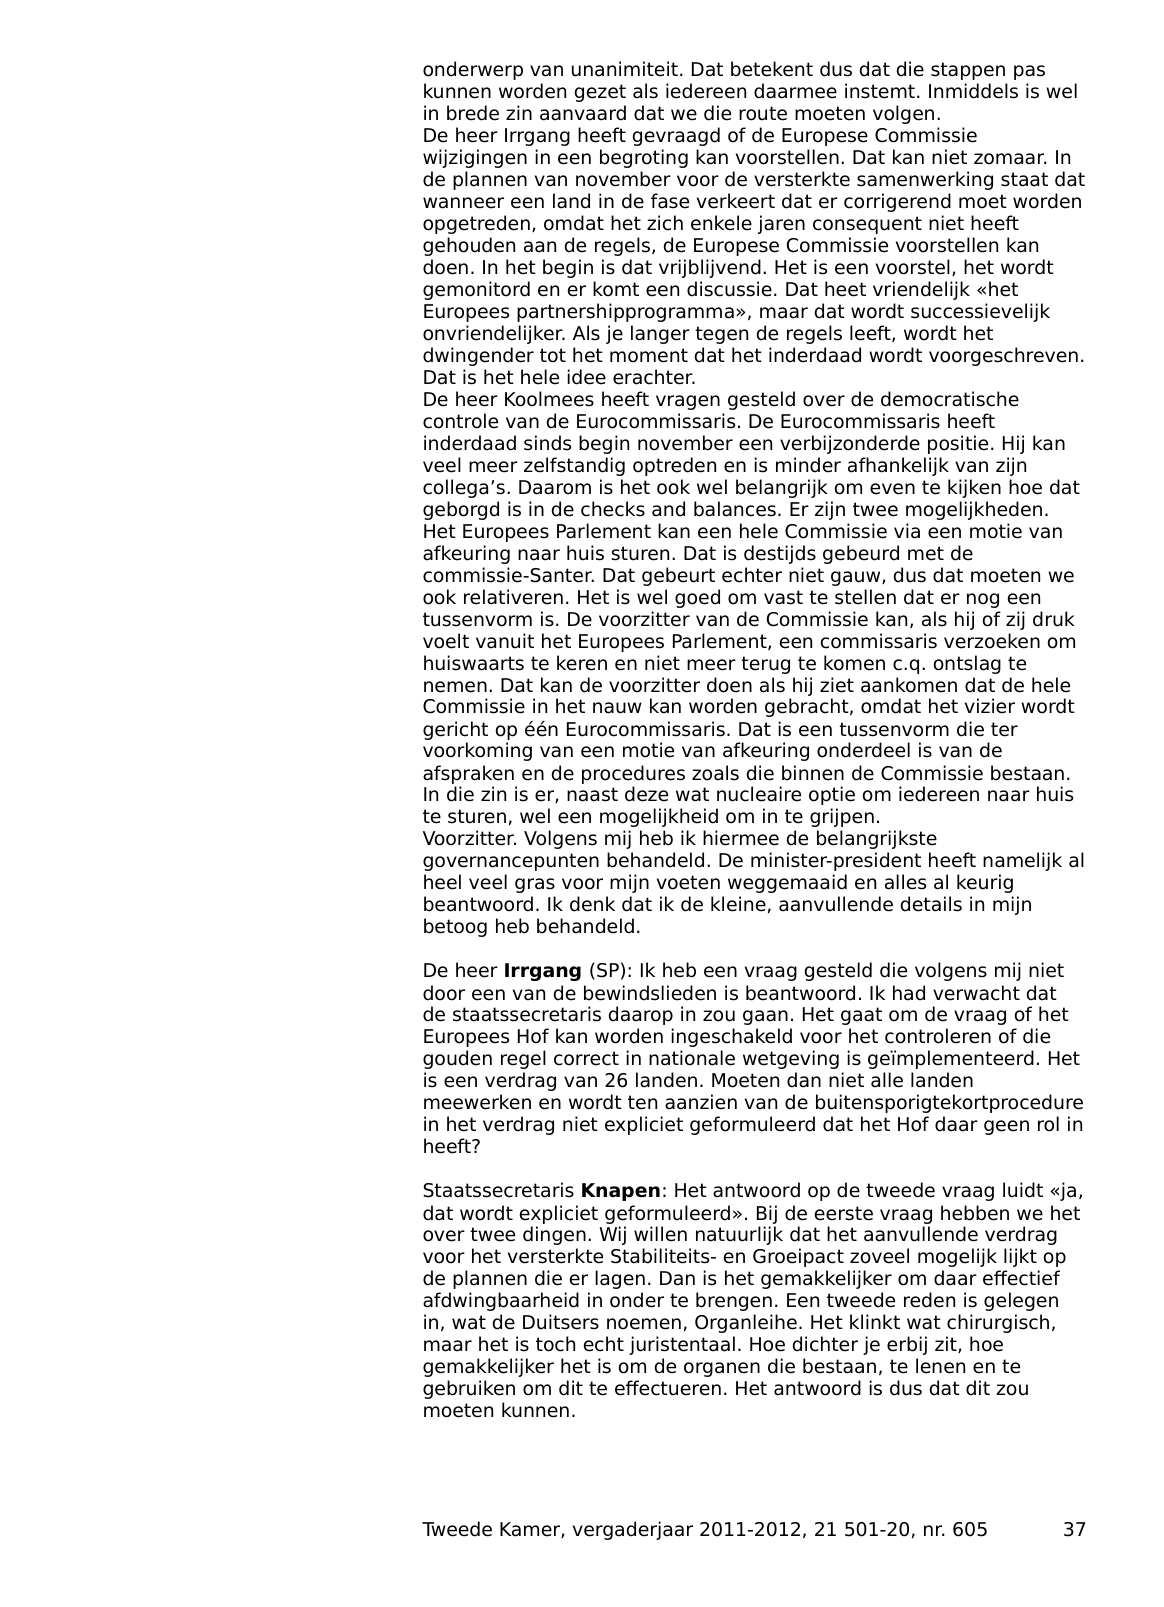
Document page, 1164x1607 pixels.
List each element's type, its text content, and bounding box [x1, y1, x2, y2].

text De heer Koolmees heeft vragen gesteld over de democratische controle van de Eurocommissaris. De Eurocommissaris heeft inderdaad sinds begin november een verbijzonderde positie. Hij kan veel meer zelfstandig optreden en is minder afhankelijk van zijn collega’s. Daarom is het ook wel belangrijk om even te kijken hoe dat geborgd is in de checks and balances. Er zijn twee mogelijkheden. Het Europees Parlement kan een hele Commissie via een motie van afkeuring naar huis sturen. Dat is destijds gebeurd met de commissie-Santer. Dat gebeurt echter niet gauw, dus dat moeten we ook relativeren. Het is wel goed om vast te stellen dat er nog een tussenvorm is. De voorzitter van de Commissie kan, als hij of zij druk voelt vanuit het Europees Parlement, een commissaris verzoeken om huiswaarts te keren en niet meer terug te komen c.q. ontslag te nemen. Dat kan de voorzitter doen als hij ziet aankomen dat de hele Commissie in het nauw kan worden gebracht, omdat het vizier wordt gericht op één Eurocommissaris. Dat is een tussenvorm die ter voorkoming van een motie van afkeuring onderdeel is van de afspraken en de procedures zoals die binnen de Commissie bestaan. In die zin is er, naast deze wat nucleaire optie om iedereen naar huis te sturen, wel een mogelijkheid om in te grijpen. [422, 389, 1087, 828]
text De heer Irrgang heeft gevraagd of de Europese Commissie wijzigingen in een begroting kan voorstellen. Dat kan niet zomaar. In de plannen van november voor de versterkte samenwerking staat dat wanneer een land in de fase verkeert dat er corrigerend moet worden opgetreden, omdat het zich enkele jaren consequent niet heeft gehouden aan de regels, de Europese Commissie voorstellen kan doen. In het begin is dat vrijblijvend. Het is een voorstel, het wordt gemonitord en er komt een discussie. Dat heet vriendelijk «het Europees partnershipprogramma», maar dat wordt successievelijk onvriendelijker. Als je langer tegen de regels leeft, wordt het dwingender tot het moment dat het inderdaad wordt voorgeschreven. Dat is het hele idee erachter. [422, 125, 1087, 389]
text onderwerp van unanimiteit. Dat betekent dus dat die stappen pas kunnen worden gezet als iedereen daarmee instemt. Inmiddels is wel in brede zin aanvaard dat we die route moeten volgen. [422, 59, 1087, 125]
text Staatssecretaris Knapen: Het antwoord op de tweede vraag luidt «ja, dat wordt expliciet geformuleerd». Bij de eerste vraag hebben we het over twee dingen. Wij willen natuurlijk dat het aanvullende verdrag voor het versterkte Stabiliteits- en Groeipact zoveel mogelijk lijkt op de plannen die er lagen. Dan is het gemakkelijker om daar effectief afdwingbaarheid in onder te brengen. Een tweede reden is gelegen in, wat de Duitsers noemen, Organleihe. Het klinkt wat chirurgisch, maar het is toch echt juristentaal. Hoe dichter je erbij zit, hoe gemakkelijker het is om de organen die bestaan, te lenen en te gebruiken om dit te effectueren. Het antwoord is dus dat dit zou moeten kunnen. [422, 1180, 1087, 1422]
text De heer Irrgang (SP): Ik heb een vraag gesteld die volgens mij niet door een van de bewindslieden is beantwoord. Ik had verwacht dat de staatssecretaris daarop in zou gaan. Het gaat om de vraag of het Europees Hof kan worden ingeschakeld voor het controleren of die gouden regel correct in nationale wetgeving is geïmplementeerd. Het is een verdrag van 26 landen. Moeten dan niet alle landen meewerken en wordt ten aanzien van de buitensporigtekortprocedure in het verdrag niet expliciet geformuleerd dat het Hof daar geen rol in heeft? [422, 960, 1087, 1158]
text Voorzitter. Volgens mij heb ik hiermee de belangrijkste governancepunten behandeld. De minister-president heeft namelijk al heel veel gras voor mijn voeten weggemaaid en alles al keurig beantwoord. Ik denk dat ik de kleine, aanvullende details in mijn betoog heb behandeld. [422, 828, 1087, 938]
